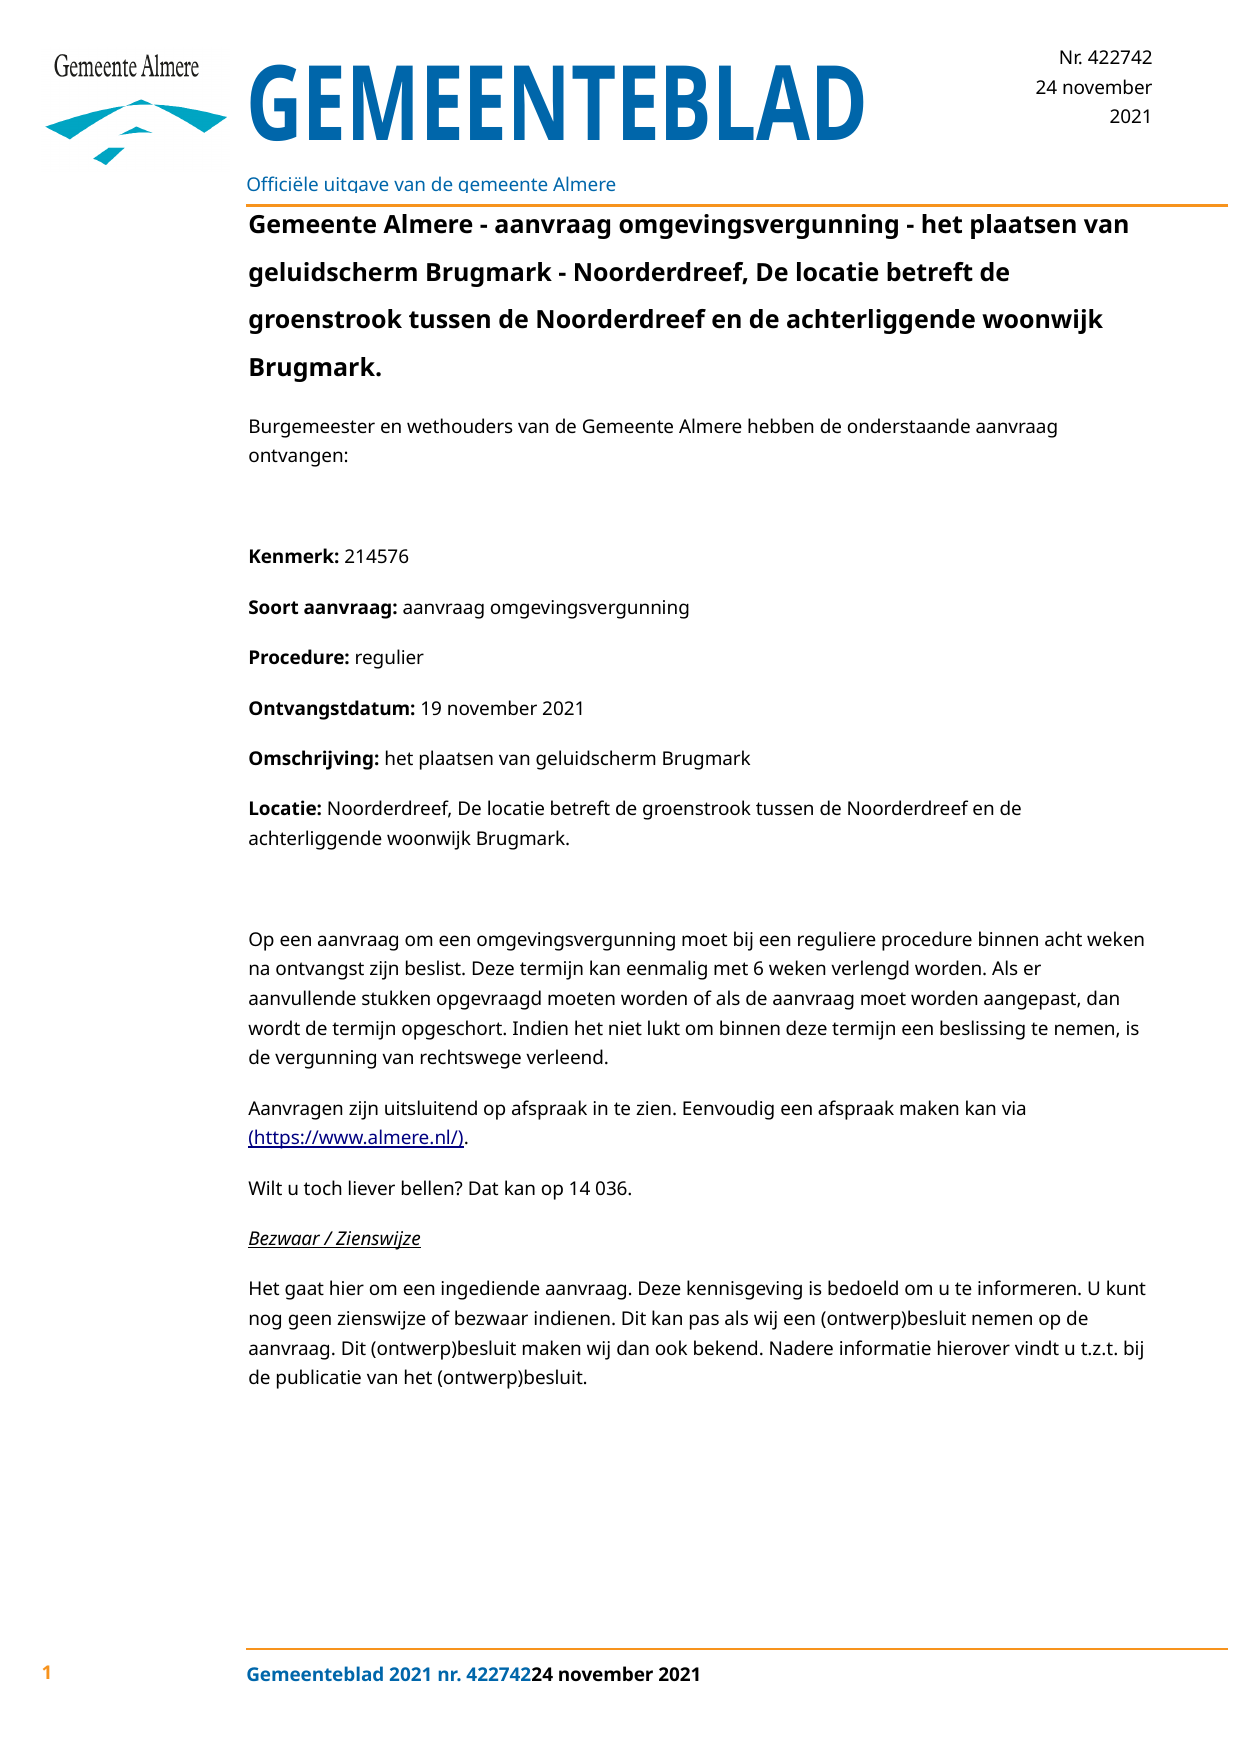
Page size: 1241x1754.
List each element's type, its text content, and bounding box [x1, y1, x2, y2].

text Ontvangstdatum: 19 november 2021 [248, 695, 1152, 721]
text Omschrijving: het plaatsen van geluidscherm Brugmark [248, 745, 1152, 771]
text Procedure: regulier [248, 644, 1152, 670]
text Kenmerk: 214576 [248, 543, 1152, 569]
text Op een aanvraag om een omgevingsvergunning moet bij een reguliere procedure binnen acht weken na ontvangst zijn beslist. Deze termijn kan eenmalig met 6 weken verlengd worden. Als er aanvullende stukken opgevraagd moeten worden of als de aanvraag moet worden aangepast, dan wordt de termijn opgeschort. Indien het niet lukt om binnen deze termijn een beslissing te nemen, is de vergunning van rechtswege verleend. [248, 926, 1152, 1070]
text Locatie: Noorderdreef, De locatie betreft de groenstrook tussen de Noorderdreef en de achterliggende woonwijk Brugmark. [248, 796, 1152, 851]
picture [41, 47, 231, 172]
text Het gaat hier om een ingediende aanvraag. Deze kennisgeving is bedoeld om u te informeren. U kunt nog geen zienswijze of bezwaar indienen. Dit kan pas als wij een (ontwerp)besluit nemen op de aanvraag. Dit (ontwerp)besluit maken wij dan ook bekend. Nadere informatie hierover vindt u t.z.t. bij de publicatie van het (ontwerp)besluit. [248, 1276, 1152, 1390]
text Soort aanvraag: aanvraag omgevingsvergunning [248, 594, 1152, 620]
text Burgemeester en wethouders van de Gemeente Almere hebben de onderstaande aanvraag ontvangen: [248, 413, 1152, 468]
text Bezwaar / Zienswijze [248, 1225, 1152, 1251]
text Wilt u toch liever bellen? Dat kan op 14 036. [248, 1175, 1152, 1201]
text Gemeente Almere - aanvraag omgevingsvergunning - het plaatsen van geluidscherm Brugmark - Noorderdreef, De locatie betreft de groenstrook tussen de Noorderdreef en de achterliggende woonwijk Brugmark. [248, 207, 1152, 384]
text Aanvragen zijn uitsluitend op afspraak in te zien. Eenvoudig een afspraak maken kan via (https://www.almere.nl/). [248, 1095, 1152, 1150]
